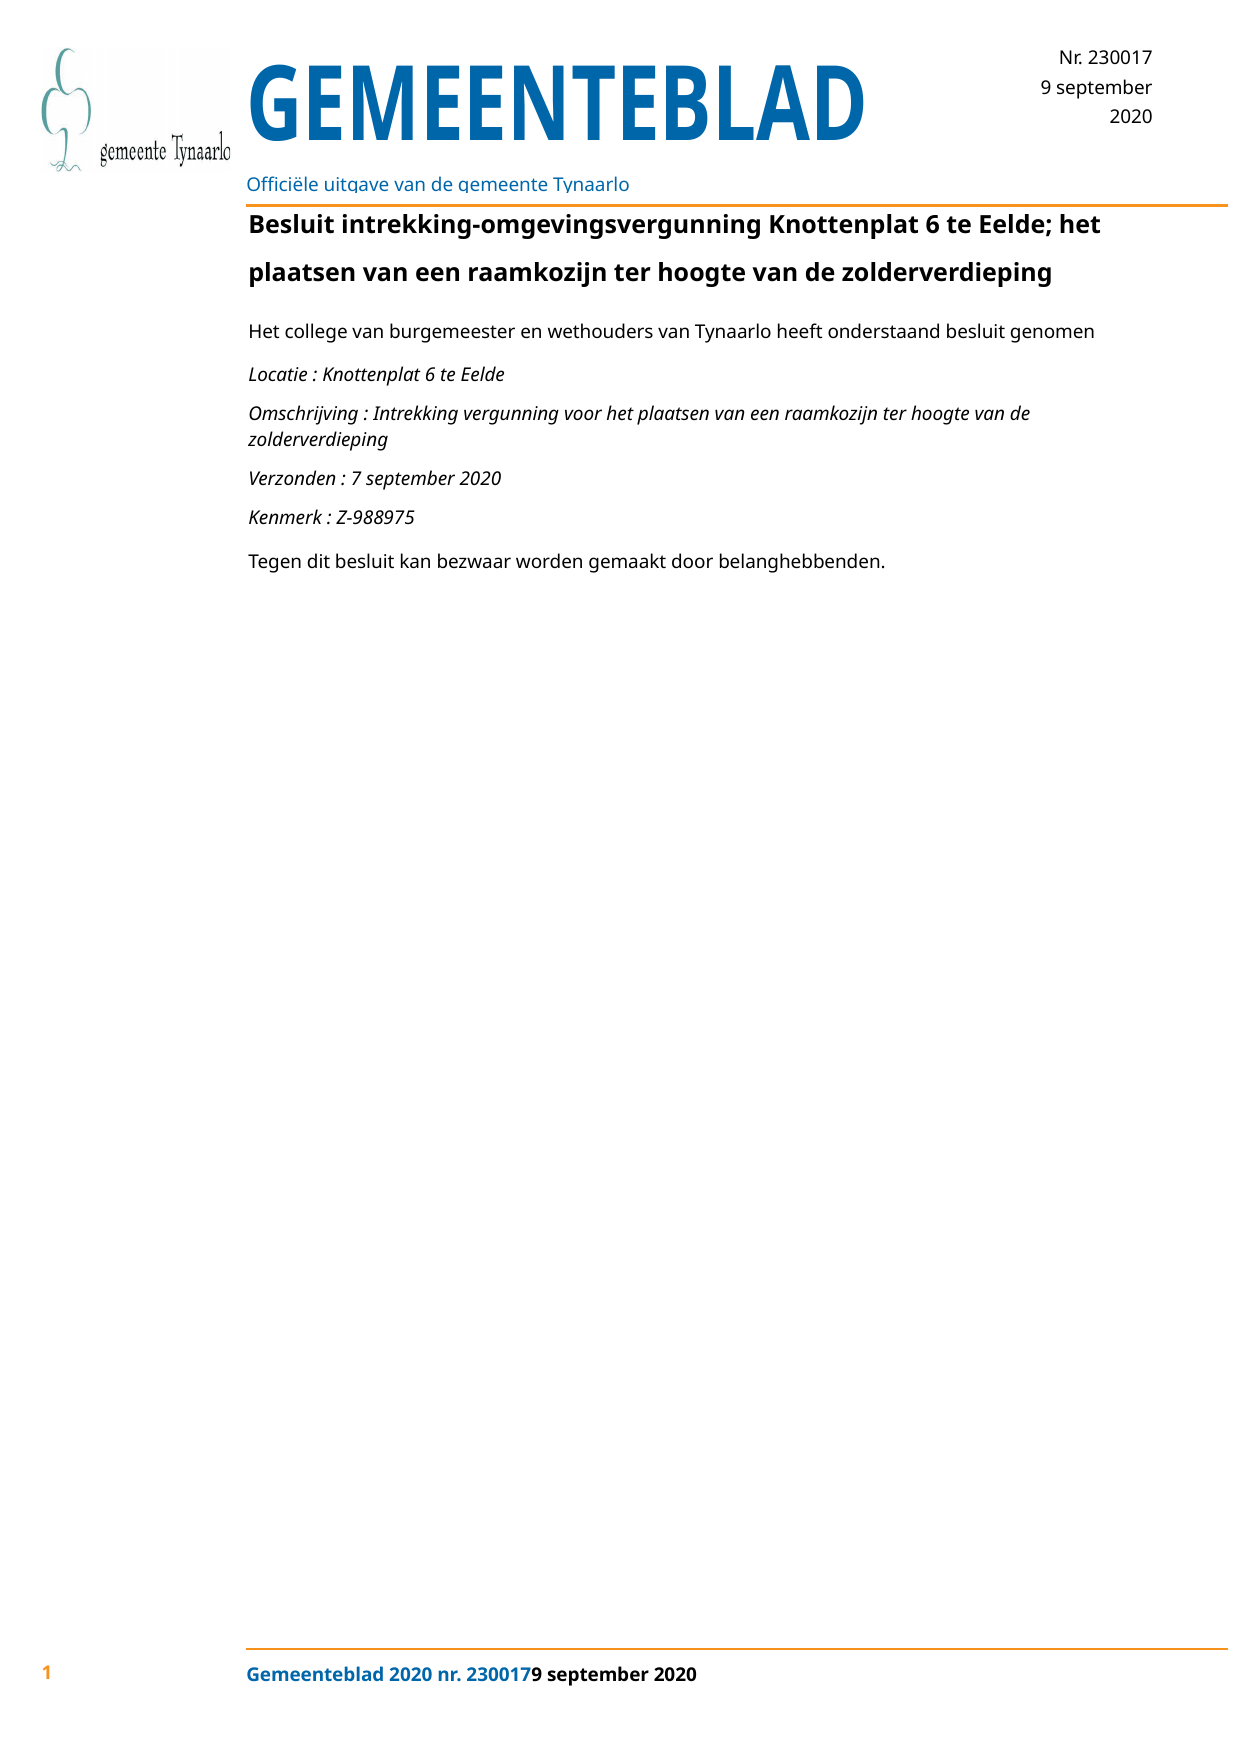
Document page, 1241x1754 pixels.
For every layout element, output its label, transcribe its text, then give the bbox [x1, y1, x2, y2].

text Besluit intrekking-omgevingsvergunning Knottenplat 6 te Eelde; het plaatsen van een raamkozijn ter hoogte van de zolderverdieping [248, 207, 1152, 288]
text Tegen dit besluit kan bezwaar worden gemaakt door belanghebbenden. [248, 548, 1152, 574]
picture [41, 47, 231, 172]
text Omschrijving : Intrekking vergunning voor het plaatsen van een raamkozijn ter hoogte van de zolderverdieping [248, 400, 1152, 452]
text Het college van burgemeester en wethouders van Tynaarlo heeft onderstaand besluit genomen [248, 318, 1152, 344]
text Kenmerk : Z-988975 [248, 504, 1152, 530]
text Locatie : Knottenplat 6 te Eelde [248, 361, 1152, 387]
text Verzonden : 7 september 2020 [248, 465, 1152, 491]
